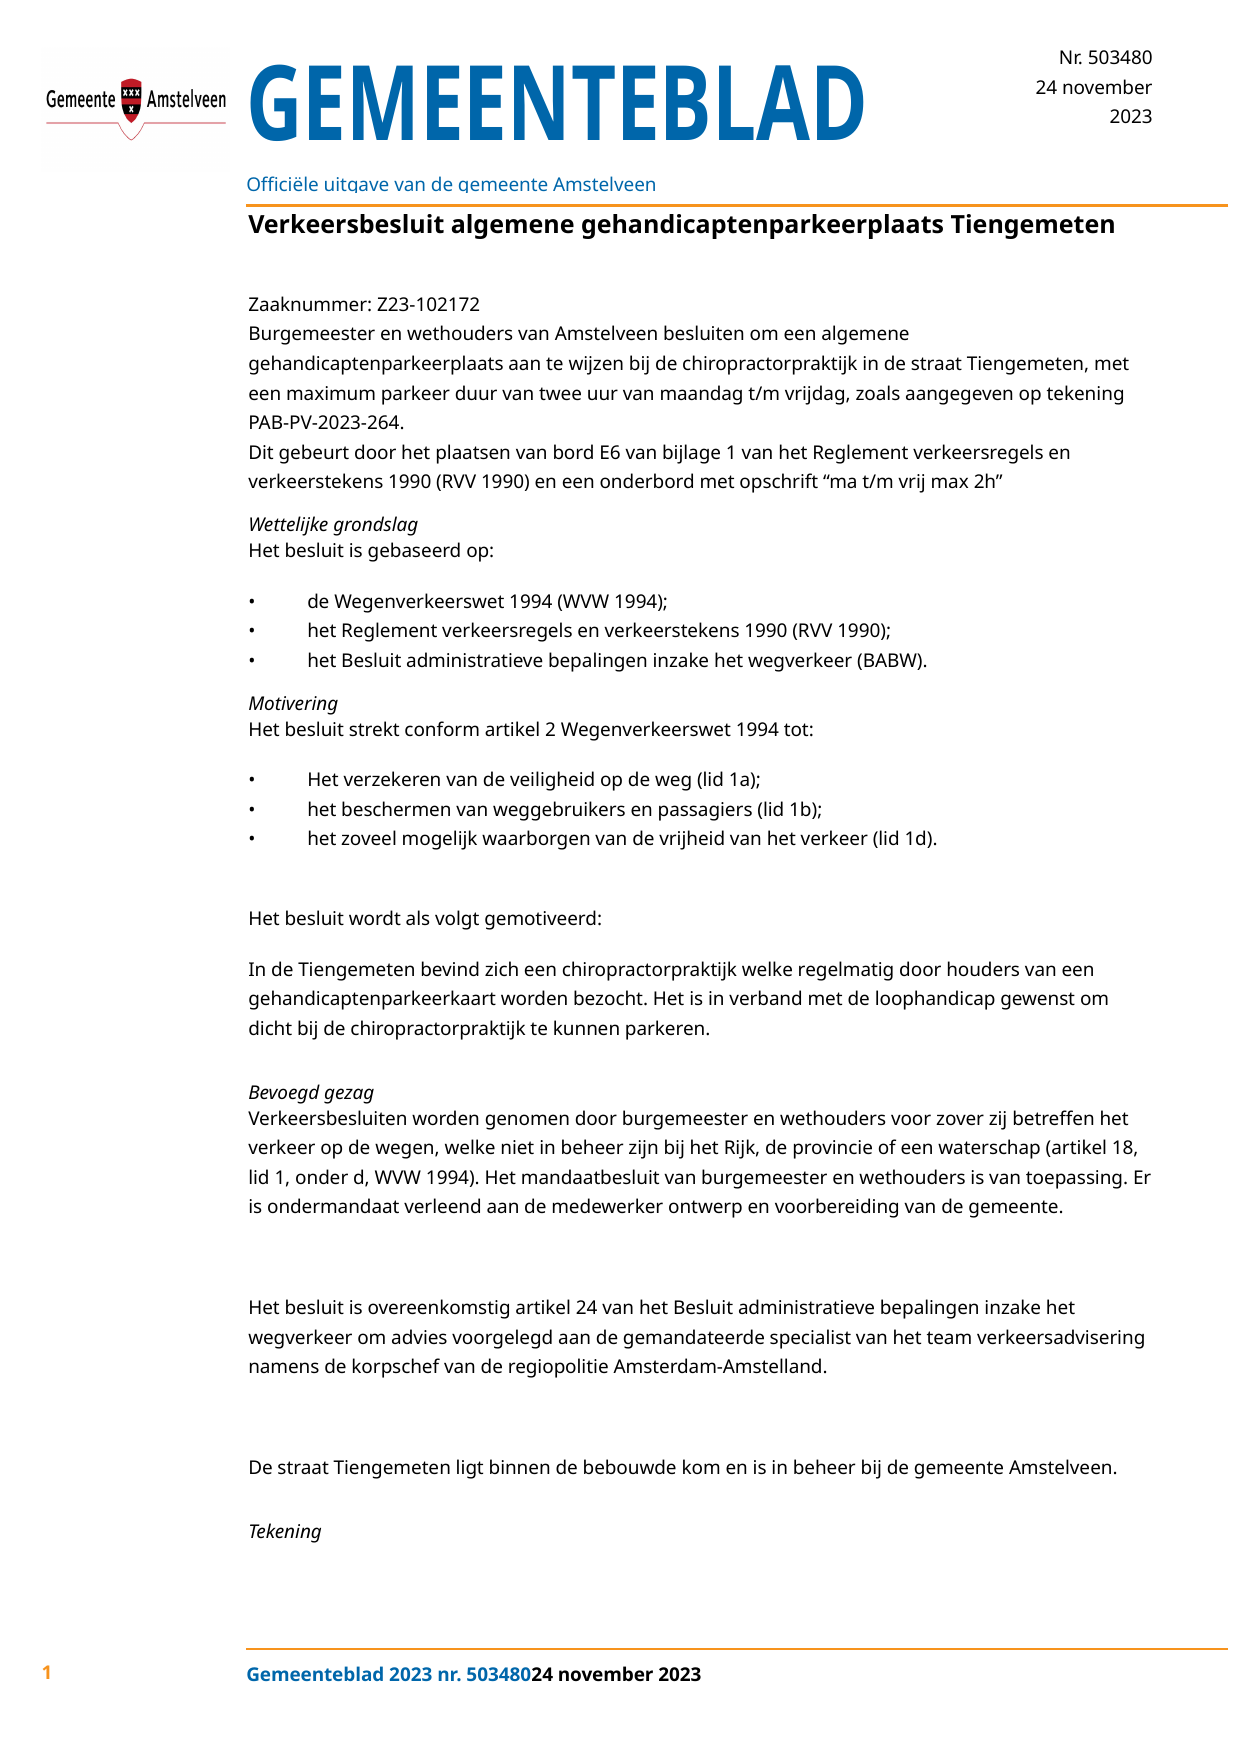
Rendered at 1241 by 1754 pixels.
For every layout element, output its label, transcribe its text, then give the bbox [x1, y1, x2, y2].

text Verkeersbesluiten worden genomen door burgemeester en wethouders voor zover zij betreffen het verkeer op de wegen, welke niet in beheer zijn bij het Rijk, de provincie of een waterschap (artikel 18, lid 1, onder d, WVW 1994). Het mandaatbesluit van burgemeester en wethouders is van toepassing. Er is ondermandaat verleend aan de medewerker ontwerp en voorbereiding van de gemeente. [248, 1105, 1152, 1219]
list Het verzekeren van de veiligheid op de weg (lid 1a); [248, 766, 1152, 792]
list het Besluit administratieve bepalingen inzake het wegverkeer (BABW). [248, 647, 1152, 673]
text Dit gebeurt door het plaatsen van bord E6 van bijlage 1 van het Reglement verkeersregels en verkeerstekens 1990 (RVV 1990) en een onderbord met opschrift “ma t/m vrij max 2h” [248, 439, 1152, 494]
text Het besluit wordt als volgt gemotiveerd: [248, 905, 1152, 931]
text Het besluit strekt conform artikel 2 Wegenverkeerswet 1994 tot: [248, 716, 1152, 742]
text In de Tiengemeten bevind zich een chiropractorpraktijk welke regelmatig door houders van een gehandicaptenparkeerkaart worden bezocht. Het is in verband met de loophandicap gewenst om dicht bij de chiropractorpraktijk te kunnen parkeren. [248, 956, 1152, 1041]
text Het besluit is gebaseerd op: [248, 537, 1152, 563]
list het beschermen van weggebruikers en passagiers (lid 1b); [248, 796, 1152, 822]
text Zaaknummer: Z23-102172 [248, 291, 1152, 317]
list het zoveel mogelijk waarborgen van de vrijheid van het verkeer (lid 1d). [248, 825, 1152, 851]
picture [41, 47, 231, 172]
text Bevoegd gezag [248, 1079, 1152, 1105]
text Tekening [248, 1518, 1152, 1544]
text Het besluit is overeenkomstig artikel 24 van het Besluit administratieve bepalingen inzake het wegverkeer om advies voorgelegd aan de gemandateerde specialist van het team verkeersadvisering namens de korpschef van de regiopolitie Amsterdam-Amstelland. [248, 1294, 1152, 1379]
text De straat Tiengemeten ligt binnen de bebouwde kom en is in beheer bij de gemeente Amstelveen. [248, 1454, 1152, 1480]
text Wettelijke grondslag [248, 512, 1152, 537]
text Burgemeester en wethouders van Amstelveen besluiten om een algemene gehandicaptenparkeerplaats aan te wijzen bij de chiropractorpraktijk in de straat Tiengemeten, met een maximum parkeer duur van twee uur van maandag t/m vrijdag, zoals aangegeven op tekening PAB-PV-2023-264. [248, 321, 1152, 435]
list het Reglement verkeersregels en verkeerstekens 1990 (RVV 1990); [248, 617, 1152, 643]
text Motivering [248, 690, 1152, 716]
list de Wegenverkeerswet 1994 (WVW 1994); [248, 588, 1152, 613]
text Verkeersbesluit algemene gehandicaptenparkeerplaats Tiengemeten [248, 207, 1152, 241]
